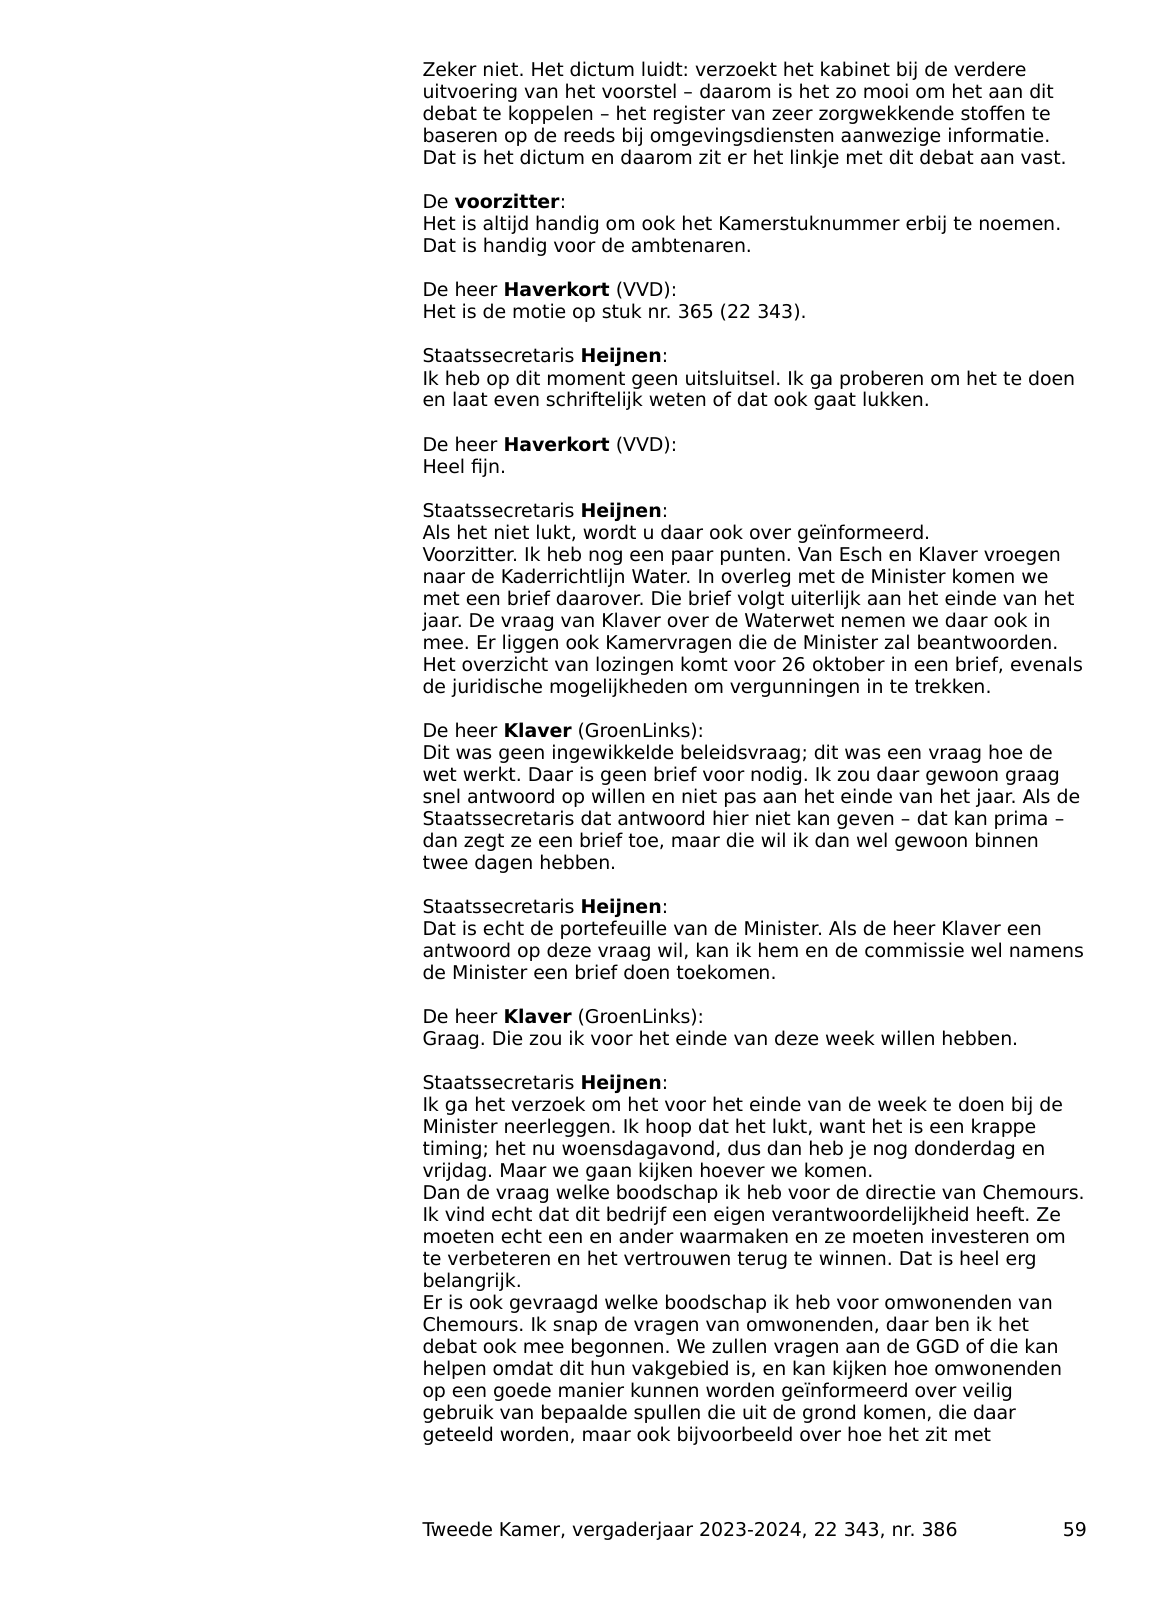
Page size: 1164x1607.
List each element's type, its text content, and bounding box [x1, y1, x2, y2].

text Staatssecretaris Heijnen: [422, 345, 1087, 367]
text De heer Klaver (GroenLinks): [422, 1006, 1087, 1028]
text Staatssecretaris Heijnen: [422, 896, 1087, 918]
text Dat is echt de portefeuille van de Minister. Als de heer Klaver een antwoord op deze vraag wil, kan ik hem en de commissie wel namens de Minister een brief doen toekomen. [422, 918, 1087, 984]
text Als het niet lukt, wordt u daar ook over geïnformeerd. [422, 522, 1087, 544]
text Graag. Die zou ik voor het einde van deze week willen hebben. [422, 1028, 1087, 1050]
text De heer Haverkort (VVD): [422, 433, 1087, 456]
text Het is de motie op stuk nr. 365 (22 343). [422, 301, 1087, 323]
text Ik heb op dit moment geen uitsluitsel. Ik ga proberen om het te doen en laat even schriftelijk weten of dat ook gaat lukken. [422, 367, 1087, 411]
text Staatssecretaris Heijnen: [422, 500, 1087, 522]
text Er is ook gevraagd welke boodschap ik heb voor omwonenden van Chemours. Ik snap de vragen van omwonenden, daar ben ik het debat ook mee begonnen. We zullen vragen aan de GGD of die kan helpen omdat dit hun vakgebied is, en kan kijken hoe omwonenden op een goede manier kunnen worden geïnformeerd over veilig gebruik van bepaalde spullen die uit de grond komen, die daar geteeld worden, maar ook bijvoorbeeld over hoe het zit met [422, 1292, 1087, 1446]
text Staatssecretaris Heijnen: [422, 1072, 1087, 1094]
text Zeker niet. Het dictum luidt: verzoekt het kabinet bij de verdere uitvoering van het voorstel – daarom is het zo mooi om het aan dit debat te koppelen – het register van zeer zorgwekkende stoffen te baseren op de reeds bij omgevingsdiensten aanwezige informatie. Dat is het dictum en daarom zit er het linkje met dit debat aan vast. [422, 59, 1087, 169]
text Dan de vraag welke boodschap ik heb voor de directie van Chemours. Ik vind echt dat dit bedrijf een eigen verantwoordelijkheid heeft. Ze moeten echt een en ander waarmaken en ze moeten investeren om te verbeteren en het vertrouwen terug te winnen. Dat is heel erg belangrijk. [422, 1182, 1087, 1292]
text Voorzitter. Ik heb nog een paar punten. Van Esch en Klaver vroegen naar de Kaderrichtlijn Water. In overleg met de Minister komen we met een brief daarover. Die brief volgt uiterlijk aan het einde van het jaar. De vraag van Klaver over de Waterwet nemen we daar ook in mee. Er liggen ook Kamervragen die de Minister zal beantwoorden. Het overzicht van lozingen komt voor 26 oktober in een brief, evenals de juridische mogelijkheden om vergunningen in te trekken. [422, 544, 1087, 697]
text Dit was geen ingewikkelde beleidsvraag; dit was een vraag hoe de wet werkt. Daar is geen brief voor nodig. Ik zou daar gewoon graag snel antwoord op willen en niet pas aan het einde van het jaar. Als de Staatssecretaris dat antwoord hier niet kan geven – dat kan prima – dan zegt ze een brief toe, maar die wil ik dan wel gewoon binnen twee dagen hebben. [422, 742, 1087, 873]
text Het is altijd handig om ook het Kamerstuknummer erbij te noemen. Dat is handig voor de ambtenaren. [422, 213, 1087, 257]
text Ik ga het verzoek om het voor het einde van de week te doen bij de Minister neerleggen. Ik hoop dat het lukt, want het is een krappe timing; het nu woensdagavond, dus dan heb je nog donderdag en vrijdag. Maar we gaan kijken hoever we komen. [422, 1094, 1087, 1182]
text De heer Haverkort (VVD): [422, 279, 1087, 301]
text De heer Klaver (GroenLinks): [422, 720, 1087, 742]
text De voorzitter: [422, 191, 1087, 213]
text Heel fijn. [422, 456, 1087, 477]
